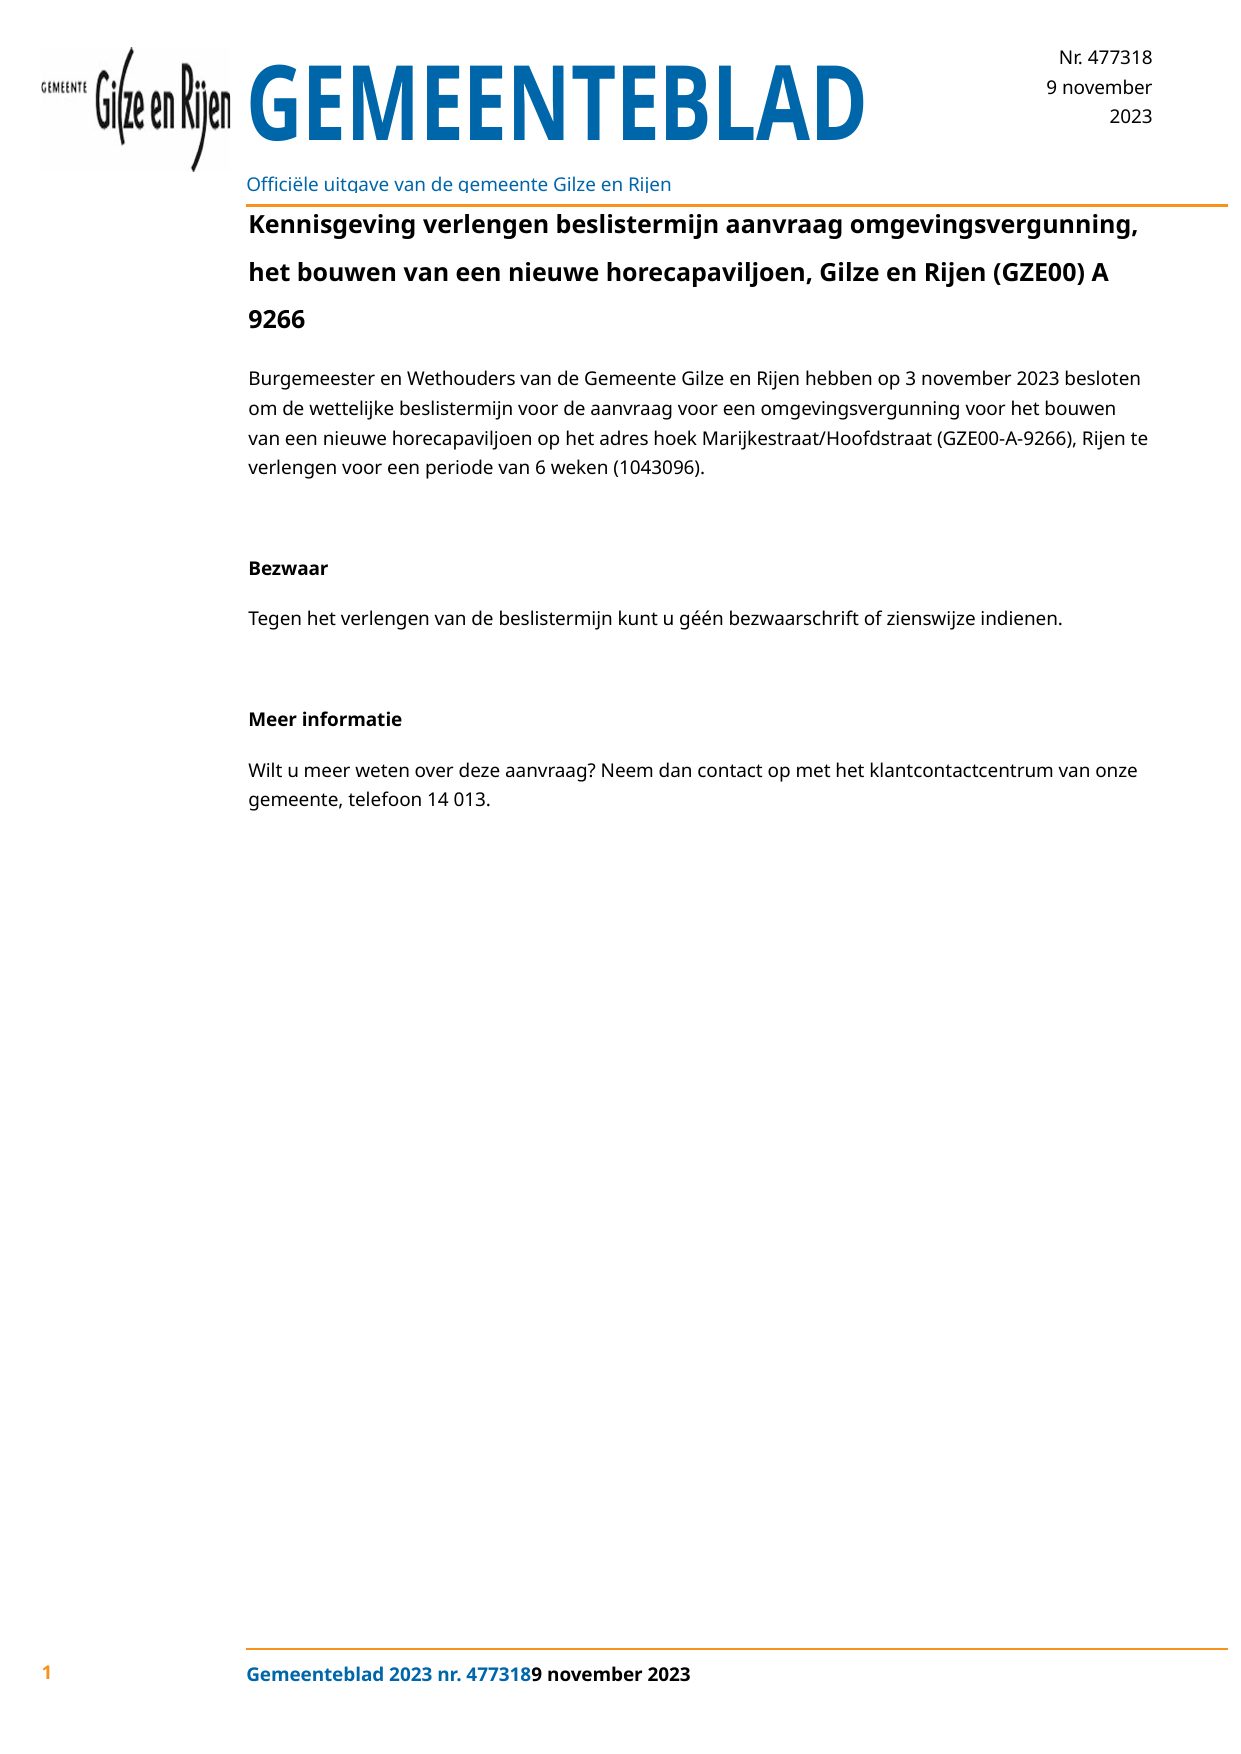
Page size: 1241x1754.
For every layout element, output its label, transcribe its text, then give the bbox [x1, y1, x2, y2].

text Wilt u meer weten over deze aanvraag? Neem dan contact op met het klantcontactcentrum van onze gemeente, telefoon 14 013. [248, 757, 1152, 812]
text Meer informatie [248, 706, 1152, 732]
text Kennisgeving verlengen beslistermijn aanvraag omgevingsvergunning, het bouwen van een nieuwe horecapaviljoen, Gilze en Rijen (GZE00) A 9266 [248, 207, 1152, 336]
text Bezwaar [248, 555, 1152, 581]
text Burgemeester en Wethouders van de Gemeente Gilze en Rijen hebben op 3 november 2023 besloten om de wettelijke beslistermijn voor de aanvraag voor een omgevingsvergunning voor het bouwen van een nieuwe horecapaviljoen op het adres hoek Marijkestraat/Hoofdstraat (GZE00-A-9266), Rijen te verlengen voor een periode van 6 weken (1043096). [248, 366, 1152, 480]
text Tegen het verlengen van de beslistermijn kunt u géén bezwaarschrift of zienswijze indienen. [248, 606, 1152, 631]
picture [41, 47, 231, 172]
